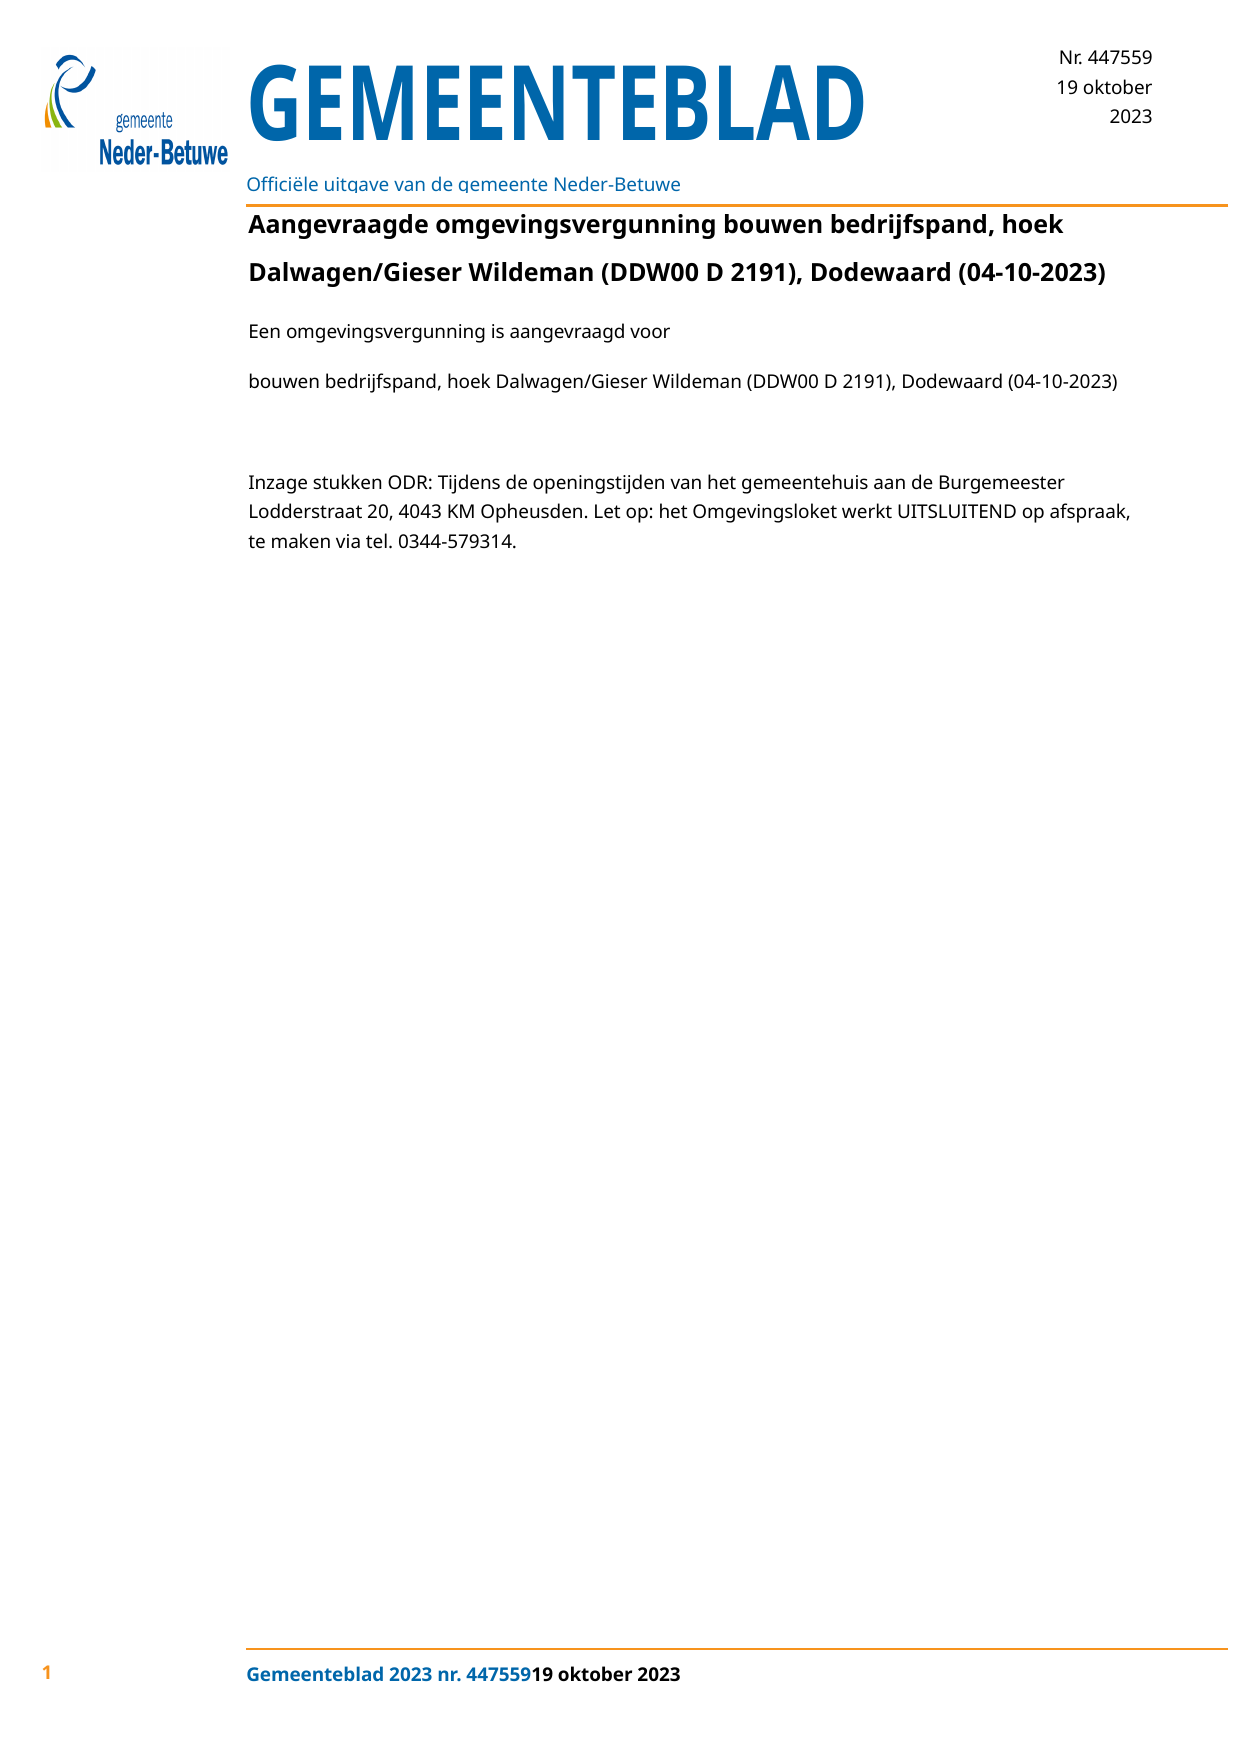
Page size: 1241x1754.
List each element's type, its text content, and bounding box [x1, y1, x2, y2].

text Een omgevingsvergunning is aangevraagd voor [248, 318, 1152, 344]
picture [41, 47, 231, 172]
text Inzage stukken ODR: Tijdens de openingstijden van het gemeentehuis aan de Burgemeester Lodderstraat 20, 4043 KM Opheusden. Let op: het Omgevingsloket werkt UITSLUITEND op afspraak, te maken via tel. 0344-579314. [248, 469, 1152, 554]
text bouwen bedrijfspand, hoek Dalwagen/Gieser Wildeman (DDW00 D 2191), Dodewaard (04-10-2023) [248, 368, 1152, 394]
text Aangevraagde omgevingsvergunning bouwen bedrijfspand, hoek Dalwagen/Gieser Wildeman (DDW00 D 2191), Dodewaard (04-10-2023) [248, 207, 1152, 288]
